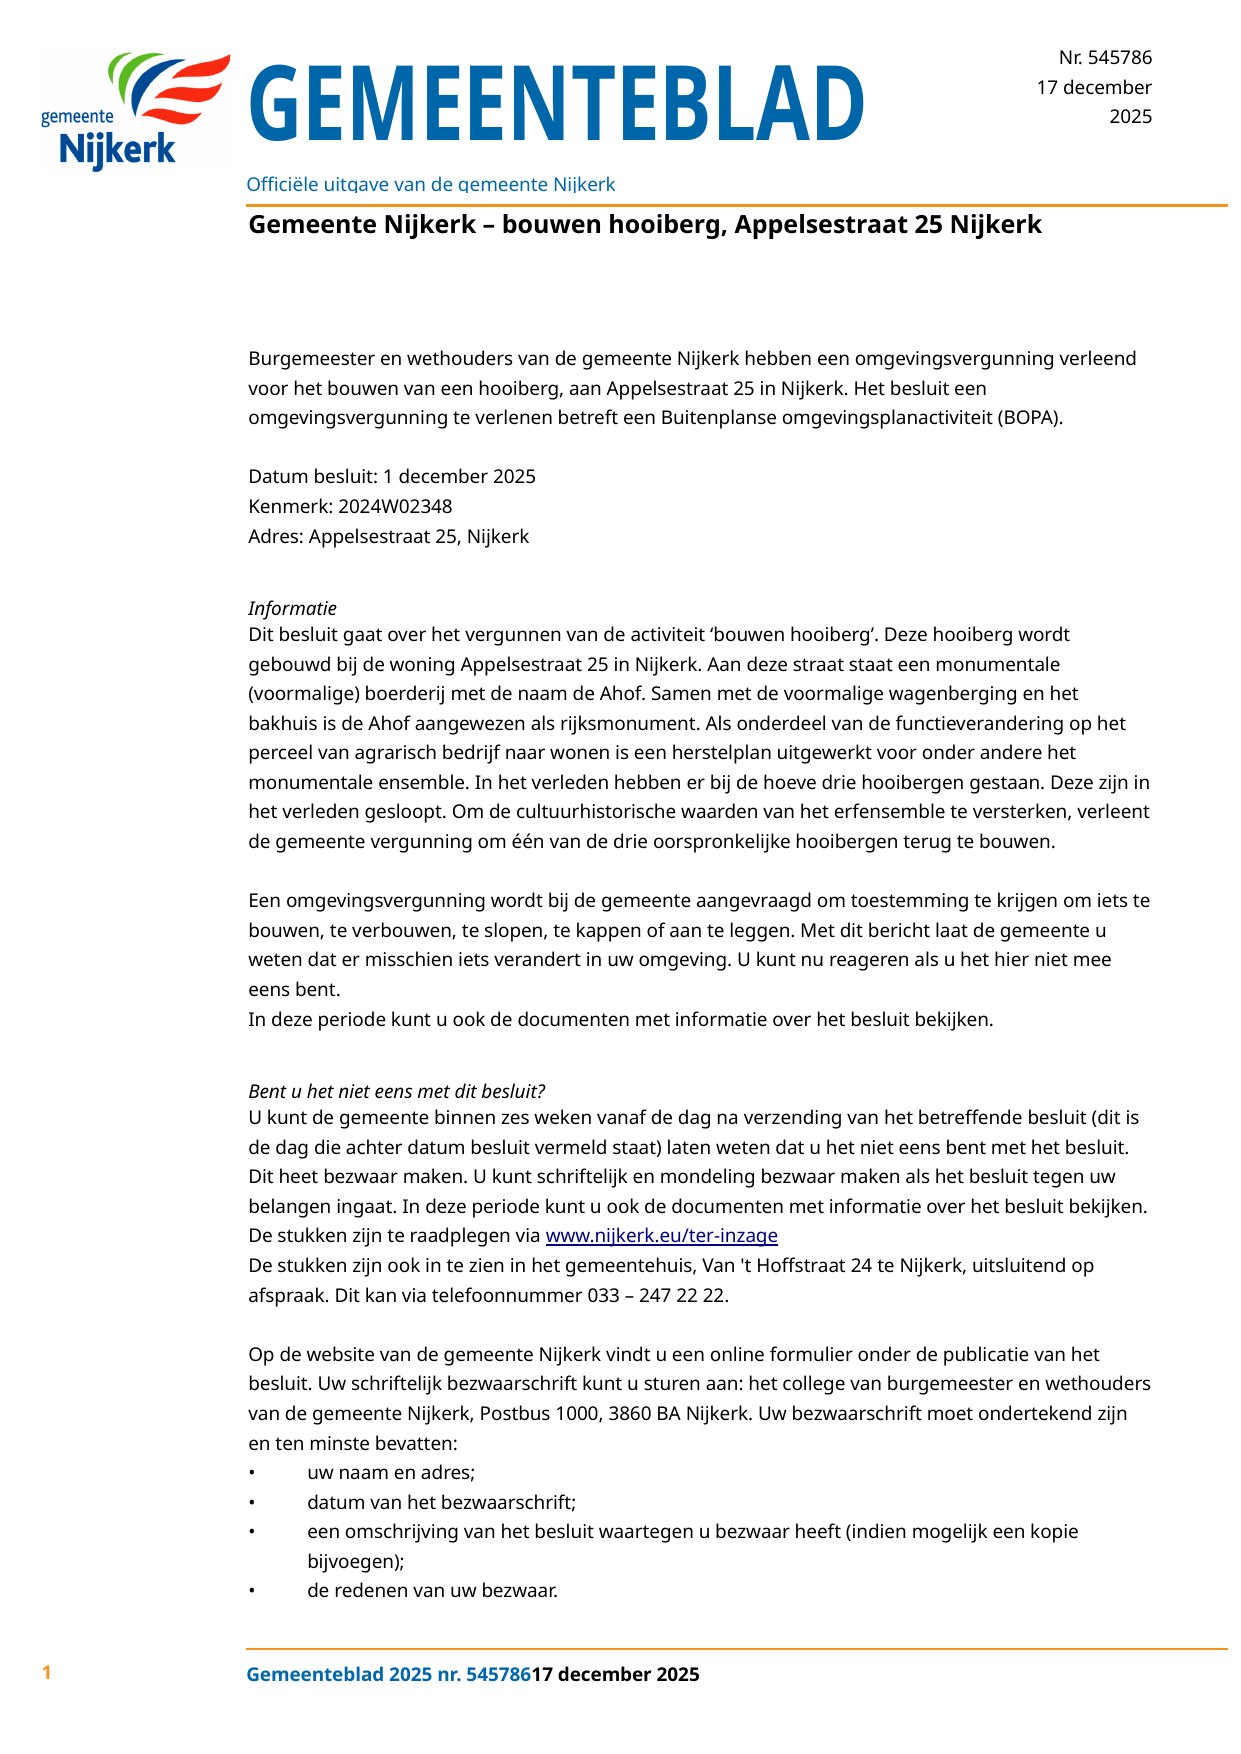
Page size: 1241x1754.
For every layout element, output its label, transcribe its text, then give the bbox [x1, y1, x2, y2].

list uw naam en adres; [248, 1459, 1152, 1485]
text Gemeente Nijkerk – bouwen hooiberg, Appelsestraat 25 Nijkerk [248, 207, 1152, 241]
text Burgemeester en wethouders van de gemeente Nijkerk hebben een omgevingsvergunning verleend voor het bouwen van een hooiberg, aan Appelsestraat 25 in Nijkerk. Het besluit een omgevingsvergunning te verlenen betreft een Buitenplanse omgevingsplanactiviteit (BOPA). [248, 345, 1152, 430]
text Dit besluit gaat over het vergunnen van de activiteit ‘bouwen hooiberg’. Deze hooiberg wordt gebouwd bij de woning Appelsestraat 25 in Nijkerk. Aan deze straat staat een monumentale (voormalige) boerderij met de naam de Ahof. Samen met de voormalige wagenberging en het bakhuis is de Ahof aangewezen als rijksmonument. Als onderdeel van de functieverandering op het perceel van agrarisch bedrijf naar wonen is een herstelplan uitgewerkt voor onder andere het monumentale ensemble. In het verleden hebben er bij de hoeve drie hooibergen gestaan. Deze zijn in het verleden gesloopt. Om de cultuurhistorische waarden van het erfensemble te versterken, verleent de gemeente vergunning om één van de drie oorspronkelijke hooibergen terug te bouwen. [248, 621, 1152, 854]
text Datum besluit: 1 december 2025 [248, 464, 1152, 489]
text Bent u het niet eens met dit besluit? [248, 1078, 1152, 1104]
text Op de website van de gemeente Nijkerk vindt u een online formulier onder de publicatie van het besluit. Uw schriftelijk bezwaarschrift kunt u sturen aan: het college van burgemeester en wethouders van de gemeente Nijkerk, Postbus 1000, 3860 BA Nijkerk. Uw bezwaarschrift moet ondertekend zijn en ten minste bevatten: [248, 1341, 1152, 1455]
text U kunt de gemeente binnen zes weken vanaf de dag na verzending van het betreffende besluit (dit is de dag die achter datum besluit vermeld staat) laten weten dat u het niet eens bent met het besluit. Dit heet bezwaar maken. U kunt schriftelijk en mondeling bezwaar maken als het besluit tegen uw belangen ingaat. In deze periode kunt u ook de documenten met informatie over het besluit bekijken. De stukken zijn te raadplegen via www.nijkerk.eu/ter-inzage [248, 1104, 1152, 1248]
text Kenmerk: 2024W02348 [248, 493, 1152, 519]
text In deze periode kunt u ook de documenten met informatie over het besluit bekijken. [248, 1006, 1152, 1032]
text De stukken zijn ook in te zien in het gemeentehuis, Van 't Hoffstraat 24 te Nijkerk, uitsluitend op afspraak. Dit kan via telefoonnummer 033 – 247 22 22. [248, 1252, 1152, 1307]
text Adres: Appelsestraat 25, Nijkerk [248, 523, 1152, 548]
list de redenen van uw bezwaar. [248, 1578, 1152, 1603]
list een omschrijving van het besluit waartegen u bezwaar heeft (indien mogelijk een kopie bijvoegen); [248, 1518, 1152, 1574]
picture [41, 47, 231, 172]
text Een omgevingsvergunning wordt bij de gemeente aangevraagd om toestemming te krijgen om iets te bouwen, te verbouwen, te slopen, te kappen of aan te leggen. Met dit bericht laat de gemeente u weten dat er misschien iets verandert in uw omgeving. U kunt nu reageren als u het hier niet mee eens bent. [248, 887, 1152, 1002]
list datum van het bezwaarschrift; [248, 1489, 1152, 1514]
text Informatie [248, 596, 1152, 621]
